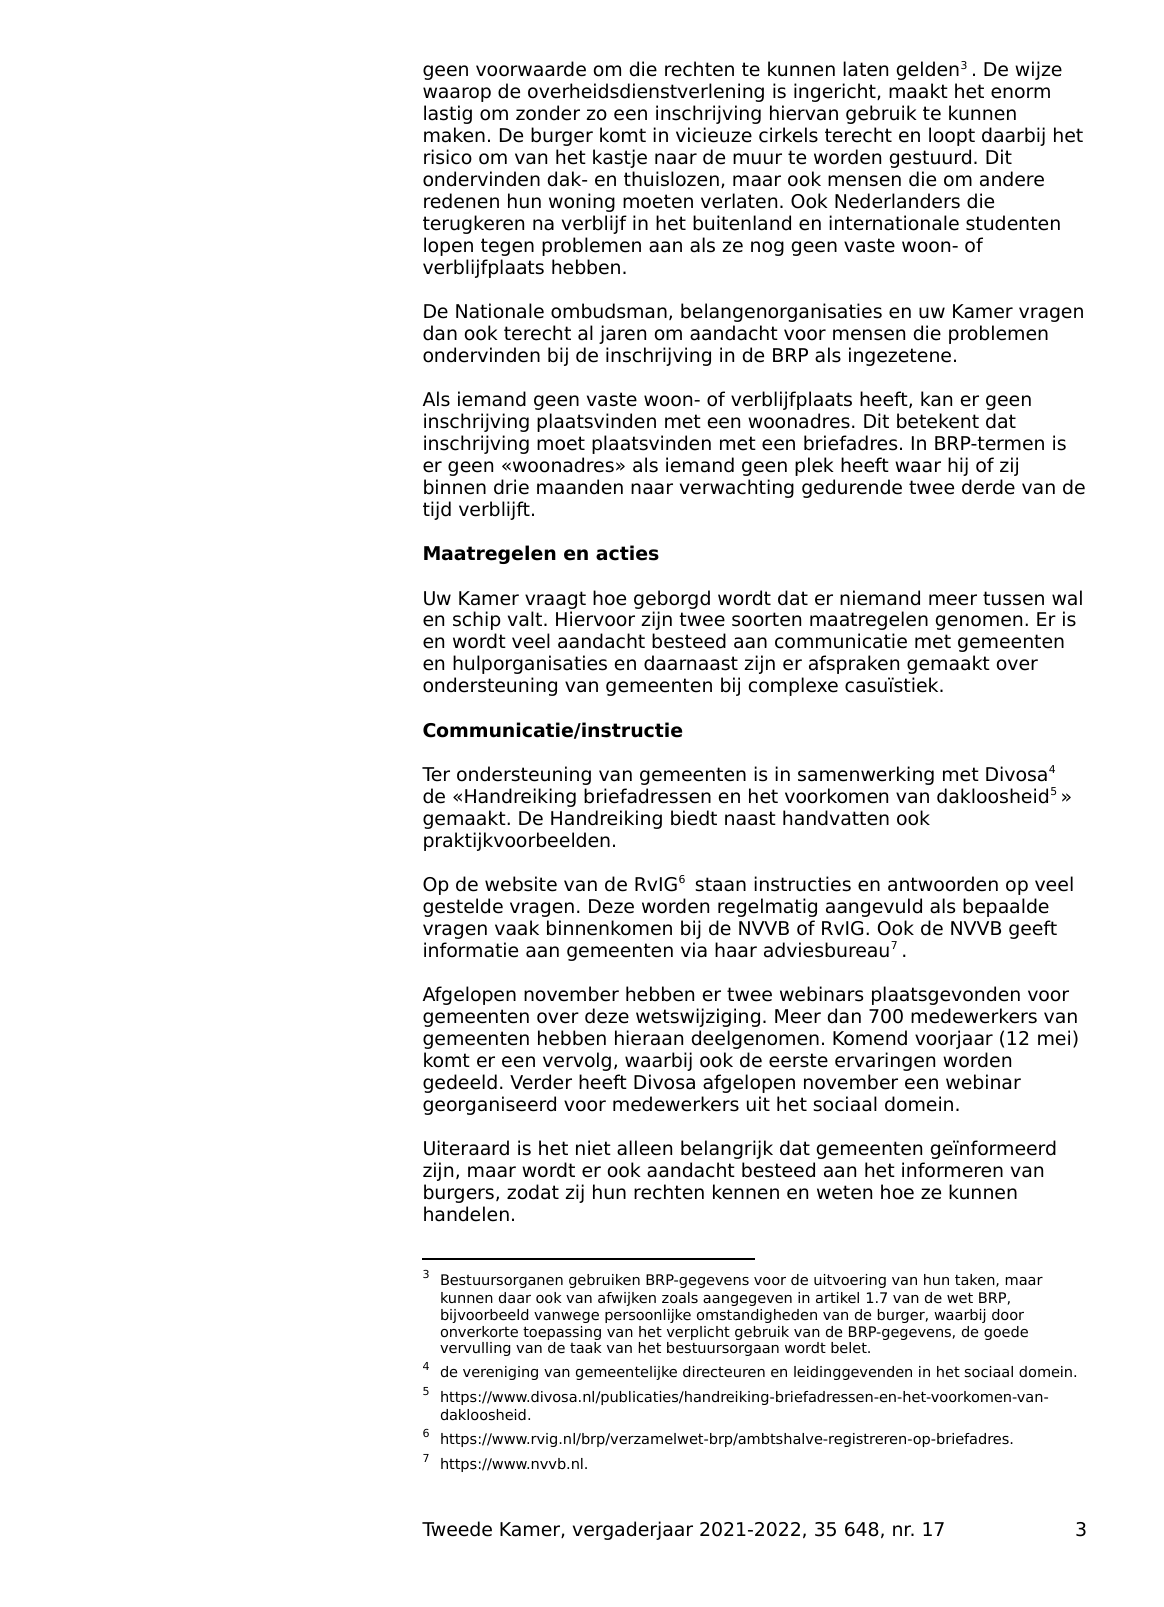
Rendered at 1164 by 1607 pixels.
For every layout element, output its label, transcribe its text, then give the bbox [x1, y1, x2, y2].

text https://www.divosa.nl/publicaties/handreiking-briefadressen-en-het-voorkomen-van-dakloosheid. [422, 1385, 1087, 1424]
text Uw Kamer vraagt hoe geborgd wordt dat er niemand meer tussen wal en schip valt. Hiervoor zijn twee soorten maatregelen genomen. Er is en wordt veel aandacht besteed aan communicatie met gemeenten en hulporganisaties en daarnaast zijn er afspraken gemaakt over ondersteuning van gemeenten bij complexe casuïstiek. [422, 587, 1087, 697]
text Afgelopen november hebben er twee webinars plaatsgevonden voor gemeenten over deze wetswijziging. Meer dan 700 medewerkers van gemeenten hebben hieraan deelgenomen. Komend voorjaar (12 mei) komt er een vervolg, waarbij ook de eerste ervaringen worden gedeeld. Verder heeft Divosa afgelopen november een webinar georganiseerd voor medewerkers uit het sociaal domein. [422, 984, 1087, 1116]
text de vereniging van gemeentelijke directeuren en leidinggevenden in het sociaal domein. [422, 1360, 1087, 1382]
text Bestuursorganen gebruiken BRP-gegevens voor de uitvoering van hun taken, maar kunnen daar ook van afwijken zoals aangegeven in artikel 1.7 van de wet BRP, bijvoorbeeld vanwege persoonlijke omstandigheden van de burger, waarbij door onverkorte toepassing van het verplicht gebruik van de BRP-gegevens, de goede vervulling van de taak van het bestuursorgaan wordt belet. [422, 1268, 1087, 1357]
text De Nationale ombudsman, belangenorganisaties en uw Kamer vragen dan ook terecht al jaren om aandacht voor mensen die problemen ondervinden bij de inschrijving in de BRP als ingezetene. [422, 301, 1087, 367]
text https://www.nvvb.nl. [422, 1452, 1087, 1474]
text Als iemand geen vaste woon- of verblijfplaats heeft, kan er geen inschrijving plaatsvinden met een woonadres. Dit betekent dat inschrijving moet plaatsvinden met een briefadres. In BRP-termen is er geen «woonadres» als iemand geen plek heeft waar hij of zij binnen drie maanden naar verwachting gedurende twee derde van de tijd verblijft. [422, 389, 1087, 521]
subtitle Maatregelen en acties [422, 543, 1087, 565]
text Uiteraard is het niet alleen belangrijk dat gemeenten geïnformeerd zijn, maar wordt er ook aandacht besteed aan het informeren van burgers, zodat zij hun rechten kennen en weten hoe ze kunnen handelen. [422, 1138, 1087, 1226]
text geen voorwaarde om die rechten te kunnen laten gelden. De wijze waarop de overheidsdienstverlening is ingericht, maakt het enorm lastig om zonder zo een inschrijving hiervan gebruik te kunnen maken. De burger komt in vicieuze cirkels terecht en loopt daarbij het risico om van het kastje naar de muur te worden gestuurd. Dit ondervinden dak- en thuislozen, maar ook mensen die om andere redenen hun woning moeten verlaten. Ook Nederlanders die terugkeren na verblijf in het buitenland en internationale studenten lopen tegen problemen aan als ze nog geen vaste woon- of verblijfplaats hebben. [422, 59, 1087, 279]
text Ter ondersteuning van gemeenten is in samenwerking met Divosa de «Handreiking briefadressen en het voorkomen van dakloosheid» gemaakt. De Handreiking biedt naast handvatten ook praktijkvoorbeelden. [422, 764, 1087, 852]
text Op de website van de RvIG staan instructies en antwoorden op veel gestelde vragen. Deze worden regelmatig aangevuld als bepaalde vragen vaak binnenkomen bij de NVVB of RvIG. Ook de NVVB geeft informatie aan gemeenten via haar adviesbureau. [422, 874, 1087, 962]
text https://www.rvig.nl/brp/verzamelwet-brp/ambtshalve-registreren-op-briefadres. [422, 1427, 1087, 1449]
subtitle Communicatie/instructie [422, 719, 1087, 741]
